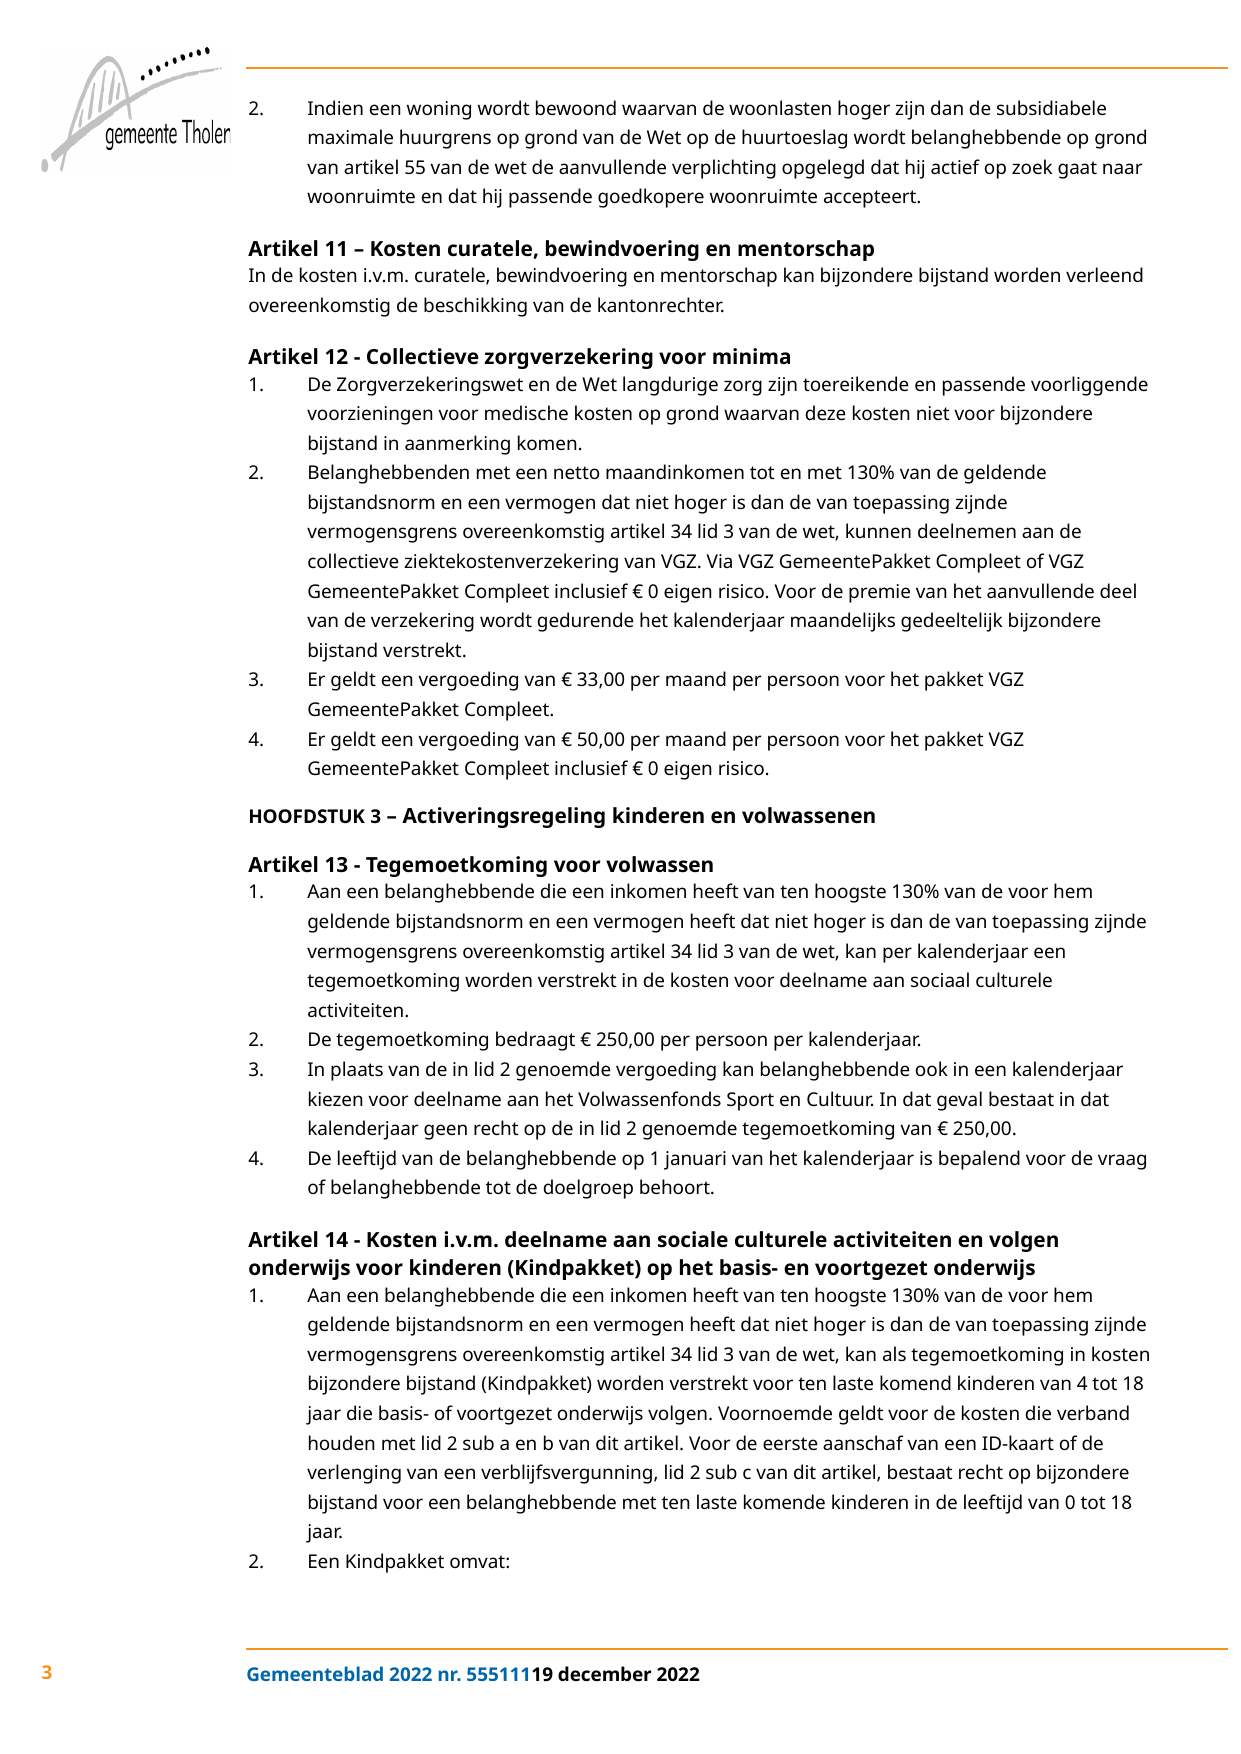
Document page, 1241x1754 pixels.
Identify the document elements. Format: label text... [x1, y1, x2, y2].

list Een Kindpakket omvat: [248, 1548, 1152, 1574]
list Aan een belanghebbende die een inkomen heeft van ten hoogste 130% van de voor hem geldende bijstandsnorm en een vermogen heeft dat niet hoger is dan de van toepassing zijnde vermogensgrens overeenkomstig artikel 34 lid 3 van de wet, kan per kalenderjaar een tegemoetkoming worden verstrekt in de kosten voor deelname aan sociaal culturele activiteiten. [248, 879, 1152, 1023]
list Belanghebbenden met een netto maandinkomen tot en met 130% van de geldende bijstandsnorm en een vermogen dat niet hoger is dan de van toepassing zijnde vermogensgrens overeenkomstig artikel 34 lid 3 van de wet, kunnen deelnemen aan de collectieve ziektekostenverzekering van VGZ. Via VGZ GemeentePakket Compleet of VGZ GemeentePakket Compleet inclusief € 0 eigen risico. Voor de premie van het aanvullende deel van de verzekering wordt gedurende het kalenderjaar maandelijks gedeeltelijk bijzondere bijstand verstrekt. [248, 459, 1152, 663]
picture [41, 47, 231, 172]
list De leeftijd van de belanghebbende op 1 januari van het kalenderjaar is bepalend voor de vraag of belanghebbende tot de doelgroep behoort. [248, 1145, 1152, 1200]
text Artikel 11 – Kosten curatele, bewindvoering en mentorschap [248, 234, 1152, 262]
list Indien een woning wordt bewoond waarvan de woonlasten hoger zijn dan de subsidiabele maximale huurgrens op grond van de Wet op de huurtoeslag wordt belanghebbende op grond van artikel 55 van de wet de aanvullende verplichting opgelegd dat hij actief op zoek gaat naar woonruimte en dat hij passende goedkopere woonruimte accepteert. [248, 95, 1152, 209]
text HOOFDSTUK 3 – Activeringsregeling kinderen en volwassenen [248, 801, 1152, 829]
list De Zorgverzekeringswet en de Wet langdurige zorg zijn toereikende en passende voorliggende voorzieningen voor medische kosten op grond waarvan deze kosten niet voor bijzondere bijstand in aanmerking komen. [248, 371, 1152, 456]
list Er geldt een vergoeding van € 33,00 per maand per persoon voor het pakket VGZ GemeentePakket Compleet. [248, 667, 1152, 722]
list Aan een belanghebbende die een inkomen heeft van ten hoogste 130% van de voor hem geldende bijstandsnorm en een vermogen heeft dat niet hoger is dan de van toepassing zijnde vermogensgrens overeenkomstig artikel 34 lid 3 van de wet, kan als tegemoetkoming in kosten bijzondere bijstand (Kindpakket) worden verstrekt voor ten laste komend kinderen van 4 tot 18 jaar die basis- of voortgezet onderwijs volgen. Voornoemde geldt voor de kosten die verband houden met lid 2 sub a en b van dit artikel. Voor de eerste aanschaf van een ID-kaart of de verlenging van een verblijfsvergunning, lid 2 sub c van dit artikel, bestaat recht op bijzondere bijstand voor een belanghebbende met ten laste komende kinderen in de leeftijd van 0 tot 18 jaar. [248, 1282, 1152, 1544]
text Artikel 14 - Kosten i.v.m. deelname aan sociale culturele activiteiten en volgen onderwijs voor kinderen (Kindpakket) op het basis- en voortgezet onderwijs [248, 1225, 1152, 1282]
list De tegemoetkoming bedraagt € 250,00 per persoon per kalenderjaar. [248, 1027, 1152, 1052]
list Er geldt een vergoeding van € 50,00 per maand per persoon voor het pakket VGZ GemeentePakket Compleet inclusief € 0 eigen risico. [248, 726, 1152, 781]
text Artikel 12 - Collectieve zorgverzekering voor minima [248, 342, 1152, 371]
list In plaats van de in lid 2 genoemde vergoeding kan belanghebbende ook in een kalenderjaar kiezen voor deelname aan het Volwassenfonds Sport en Cultuur. In dat geval bestaat in dat kalenderjaar geen recht op de in lid 2 genoemde tegemoetkoming van € 250,00. [248, 1056, 1152, 1141]
text In de kosten i.v.m. curatele, bewindvoering en mentorschap kan bijzondere bijstand worden verleend overeenkomstig de beschikking van de kantonrechter. [248, 262, 1152, 318]
text Artikel 13 - Tegemoetkoming voor volwassen [248, 850, 1152, 879]
